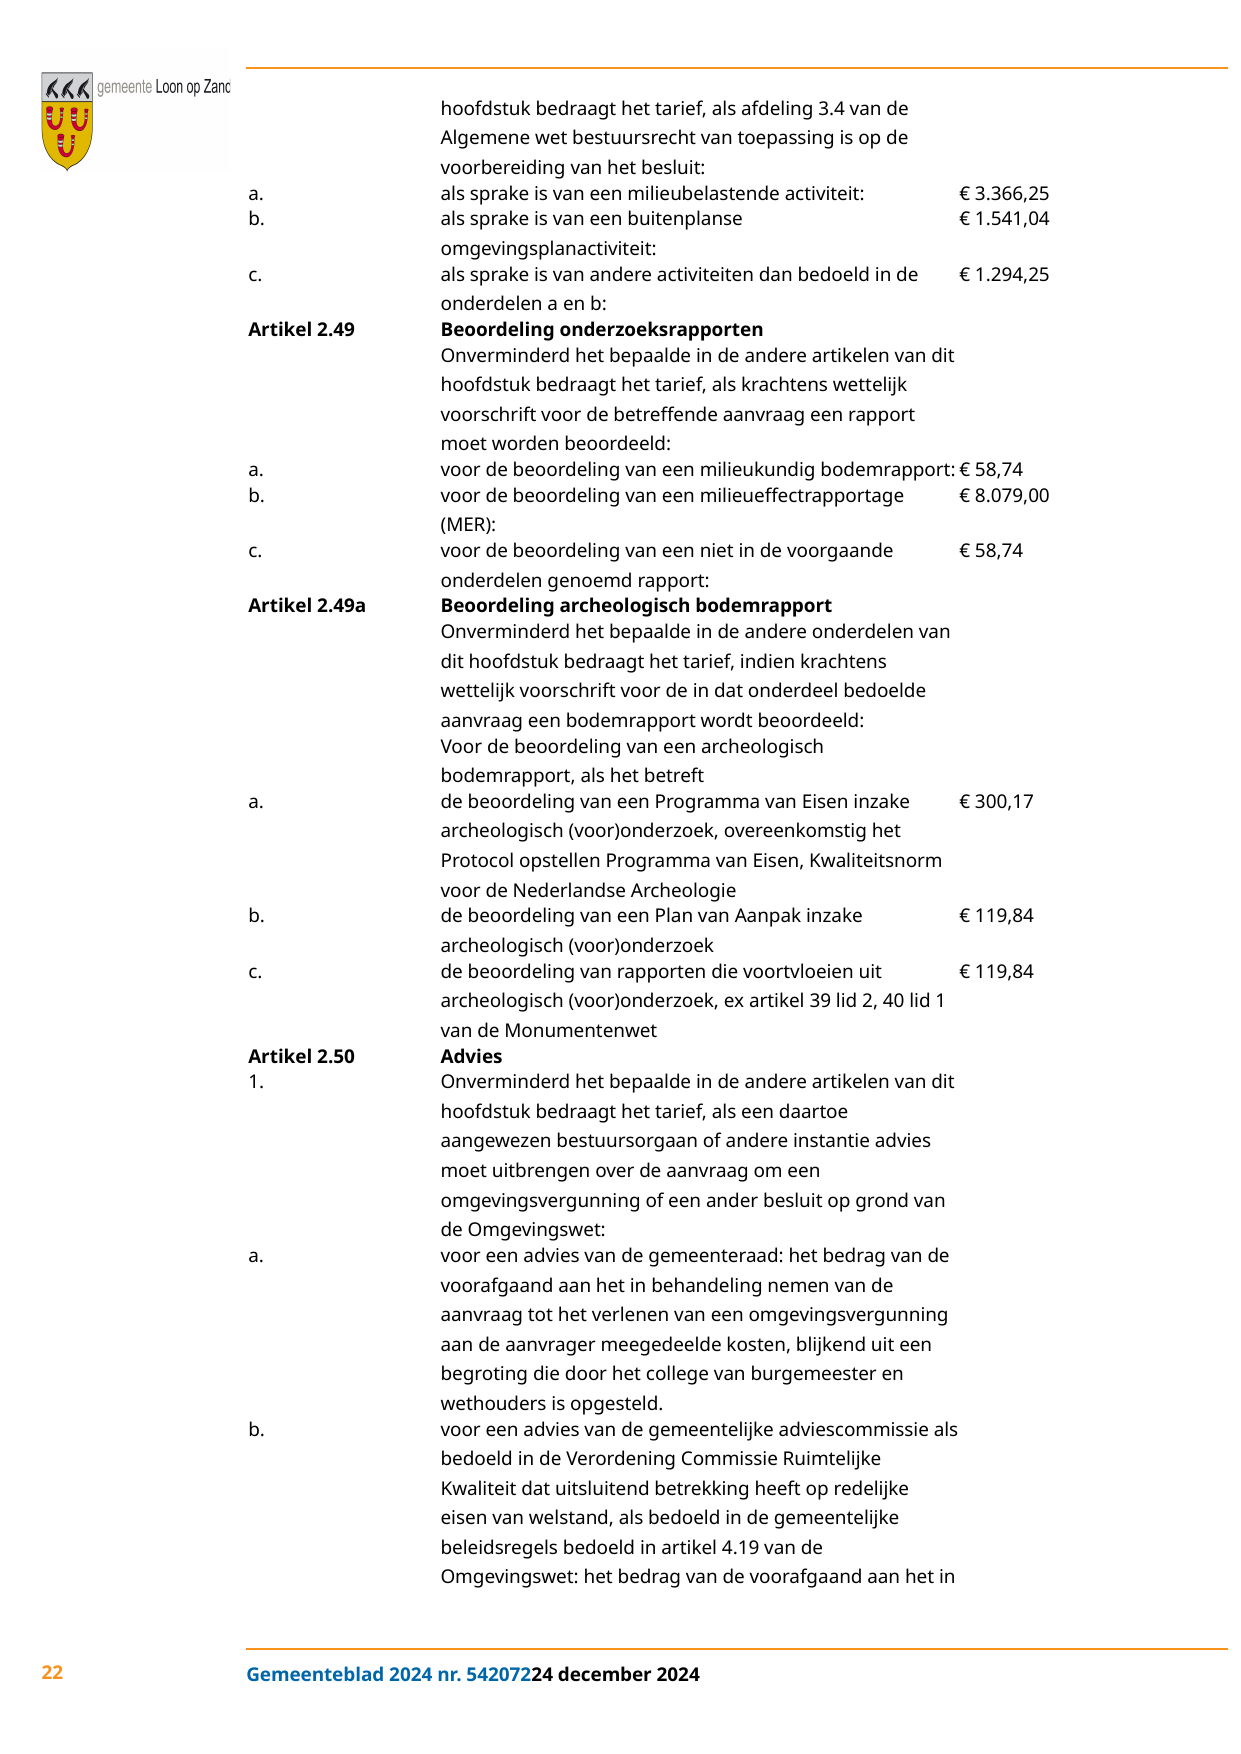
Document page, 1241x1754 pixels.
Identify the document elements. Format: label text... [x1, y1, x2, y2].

table_cell [248, 733, 440, 788]
table_cell b. [248, 205, 440, 261]
table_cell [959, 1069, 1152, 1242]
table_cell 1. [248, 1069, 440, 1242]
table_cell voor de beoordeling van een niet in de voorgaande onderdelen genoemd rapport: [440, 537, 959, 593]
table_cell [959, 342, 1152, 456]
table_cell de beoordeling van een Plan van Aanpak inzake archeologisch (voor)onderzoek [440, 903, 959, 958]
table_cell Artikel 2.49 [248, 316, 440, 342]
table_cell [959, 618, 1152, 733]
table_cell Voor de beoordeling van een archeologisch bodemrapport, als het betreft [440, 733, 959, 788]
table_cell Onverminderd het bepaalde in de andere artikelen van dit hoofdstuk bedraagt het tarief, als een daartoe aangewezen bestuursorgaan of andere instantie advies moet uitbrengen over de aanvraag om een omgevingsvergunning of een ander besluit op grond van de Omgevingswet: [440, 1069, 959, 1242]
table_cell Artikel 2.50 [248, 1043, 440, 1068]
table_cell voor de beoordeling van een milieukundig bodemrapport: [440, 456, 959, 482]
table_cell de beoordeling van een Programma van Eisen inzake archeologisch (voor)onderzoek, overeenkomstig het Protocol opstellen Programma van Eisen, Kwaliteitsnorm voor de Nederlandse Archeologie [440, 788, 959, 903]
table_cell [959, 1242, 1152, 1416]
table_cell € 1.294,25 [959, 261, 1152, 316]
table_cell € 119,84 [959, 958, 1152, 1043]
table_cell [959, 316, 1152, 342]
table_cell [248, 618, 440, 733]
table_cell c. [248, 537, 440, 593]
table_cell als sprake is van een buitenplanse omgevingsplanactiviteit: [440, 205, 959, 261]
table_cell € 300,17 [959, 788, 1152, 903]
table_cell € 58,74 [959, 537, 1152, 593]
table_cell Beoordeling archeologisch bodemrapport [440, 593, 959, 618]
table_cell Advies [440, 1043, 959, 1068]
table_cell [959, 95, 1152, 180]
table_cell a. [248, 1242, 440, 1416]
table_cell de beoordeling van rapporten die voortvloeien uit archeologisch (voor)onderzoek, ex artikel 39 lid 2, 40 lid 1 van de Monumentenwet [440, 958, 959, 1043]
table_cell [959, 1416, 1152, 1589]
table_cell [959, 1043, 1152, 1068]
table_cell b. [248, 903, 440, 958]
table_cell c. [248, 261, 440, 316]
table_cell hoofdstuk bedraagt het tarief, als afdeling 3.4 van de Algemene wet bestuursrecht van toepassing is op de voorbereiding van het besluit: [440, 95, 959, 180]
table_cell b. [248, 482, 440, 537]
table_cell c. [248, 958, 440, 1043]
table_cell voor een advies van de gemeenteraad: het bedrag van de voorafgaand aan het in behandeling nemen van de aanvraag tot het verlenen van een omgevingsvergunning aan de aanvrager meegedeelde kosten, blijkend uit een begroting die door het college van burgemeester en wethouders is opgesteld. [440, 1242, 959, 1416]
table_cell Onverminderd het bepaalde in de andere artikelen van dit hoofdstuk bedraagt het tarief, als krachtens wettelijk voorschrift voor de betreffende aanvraag een rapport moet worden beoordeeld: [440, 342, 959, 456]
table_cell als sprake is van andere activiteiten dan bedoeld in de onderdelen a en b: [440, 261, 959, 316]
table_cell Artikel 2.49a [248, 593, 440, 618]
table_cell voor de beoordeling van een milieueffectrapportage (MER): [440, 482, 959, 537]
table_cell voor een advies van de gemeentelijke adviescommissie als bedoeld in de Verordening Commissie Ruimtelijke Kwaliteit dat uitsluitend betrekking heeft op redelijke eisen van welstand, als bedoeld in de gemeentelijke beleidsregels bedoeld in artikel 4.19 van de Omgevingswet: het bedrag van de voorafgaand aan het in [440, 1416, 959, 1589]
table_cell als sprake is van een milieubelastende activiteit: [440, 180, 959, 205]
table_cell a. [248, 180, 440, 205]
table_cell Onverminderd het bepaalde in de andere onderdelen van dit hoofdstuk bedraagt het tarief, indien krachtens wettelijk voorschrift voor de in dat onderdeel bedoelde aanvraag een bodemrapport wordt beoordeeld: [440, 618, 959, 733]
table_cell b. [248, 1416, 440, 1589]
picture [41, 47, 231, 172]
table_cell [959, 593, 1152, 618]
table_cell [248, 342, 440, 456]
table_cell [248, 95, 440, 180]
table_cell [959, 733, 1152, 788]
table_cell Beoordeling onderzoeksrapporten [440, 316, 959, 342]
table_cell € 58,74 [959, 456, 1152, 482]
table_cell € 3.366,25 [959, 180, 1152, 205]
table_cell € 119,84 [959, 903, 1152, 958]
table_cell a. [248, 788, 440, 903]
table_cell € 1.541,04 [959, 205, 1152, 261]
table_cell € 8.079,00 [959, 482, 1152, 537]
table_cell a. [248, 456, 440, 482]
